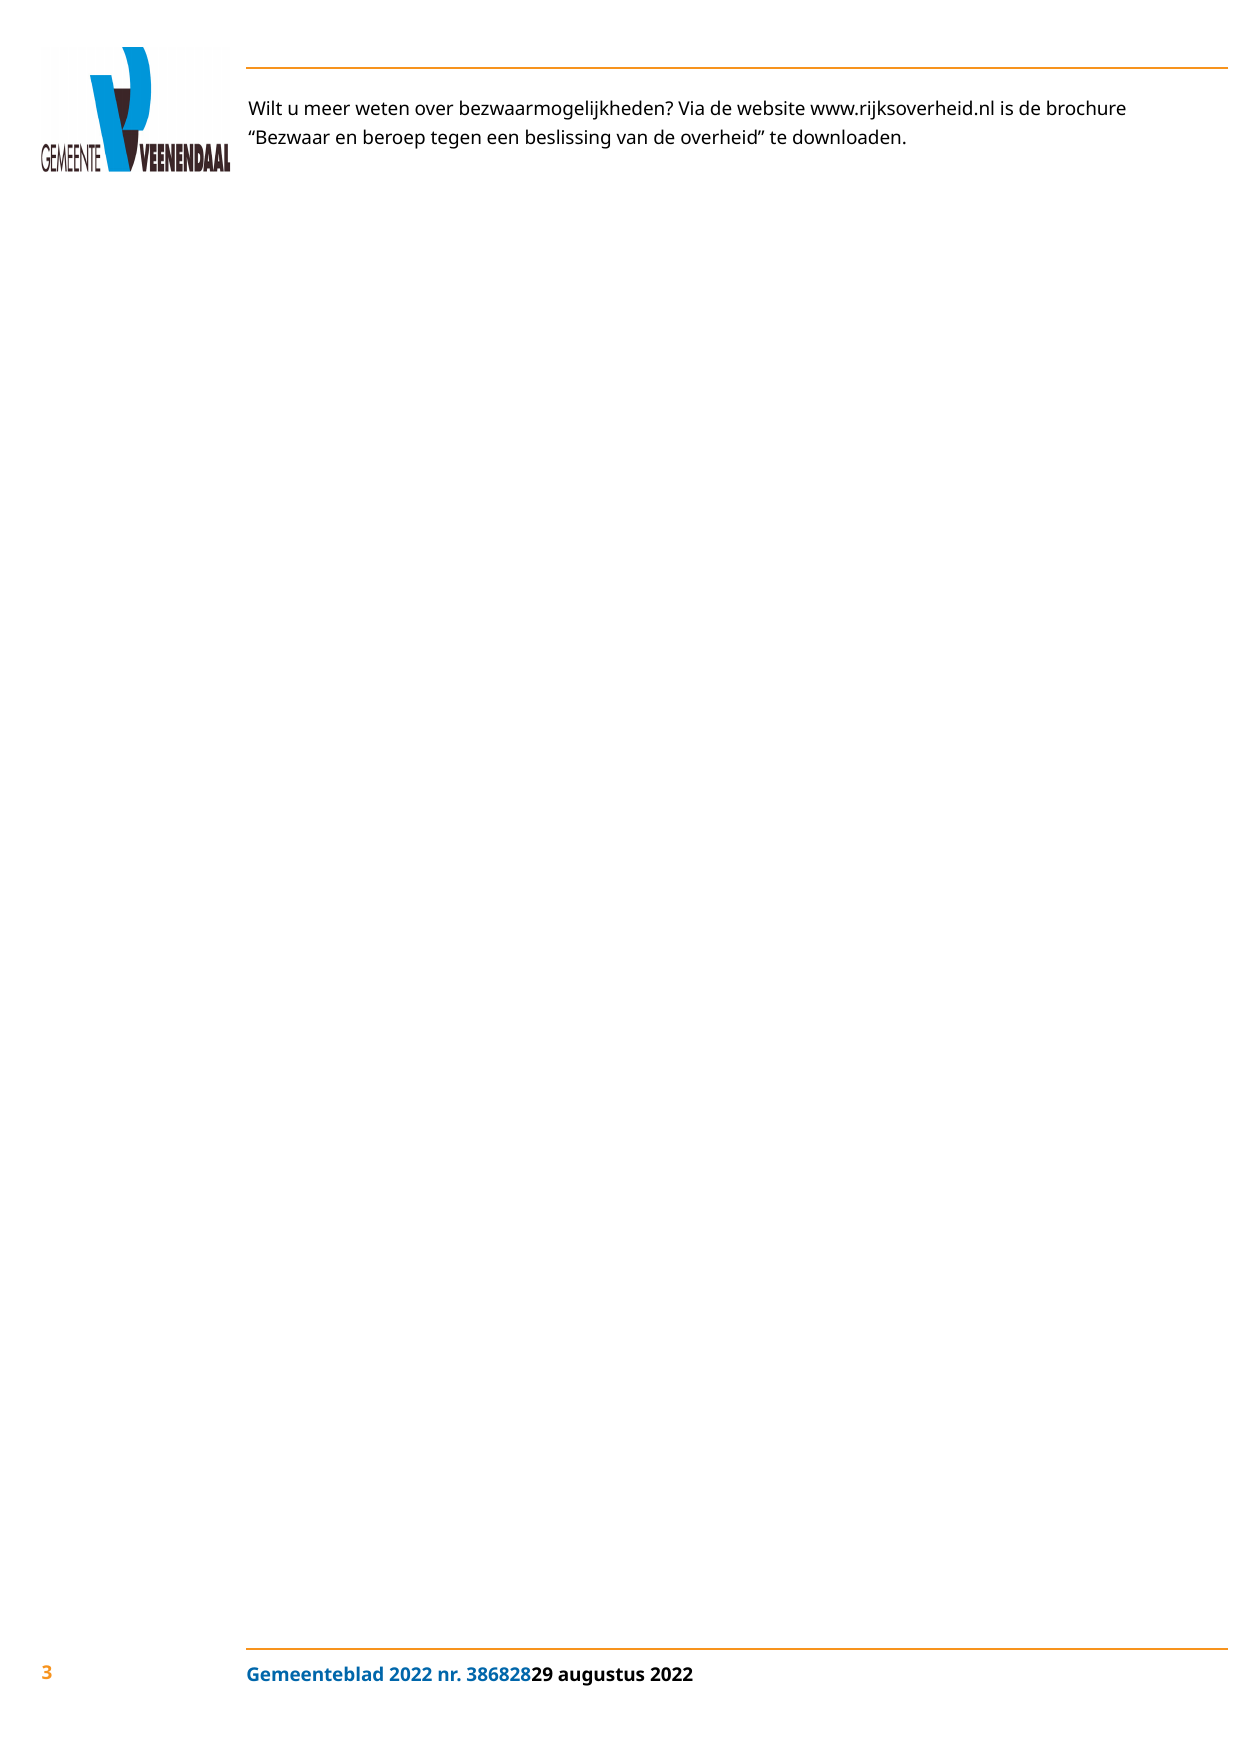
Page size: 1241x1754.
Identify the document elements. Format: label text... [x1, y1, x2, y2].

picture [123, 47, 231, 172]
text Wilt u meer weten over bezwaarmogelijkheden? Via de website www.rijksoverheid.nl is de brochure “Bezwaar en beroep tegen een beslissing van de overheid” te downloaden. [248, 95, 1152, 150]
picture [41, 47, 130, 172]
